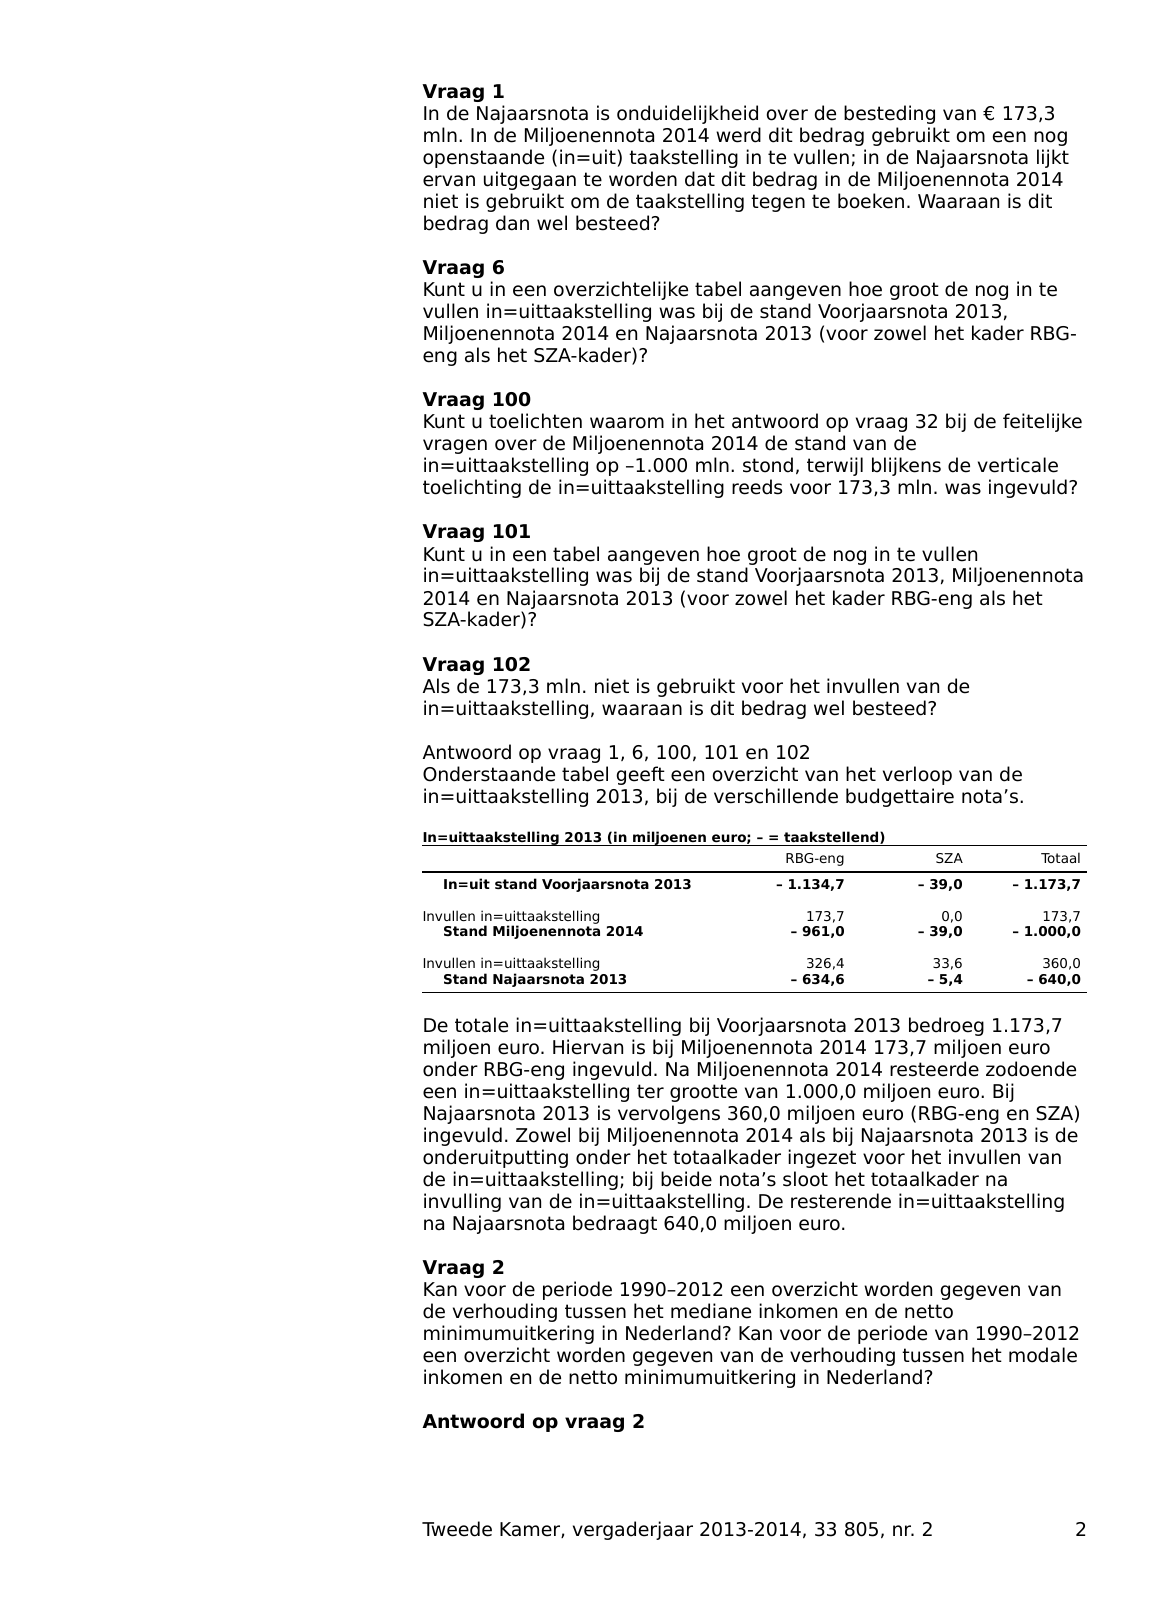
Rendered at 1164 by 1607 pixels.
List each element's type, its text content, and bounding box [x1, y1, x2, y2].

table_cell – 39,0 [850, 924, 968, 940]
text Kan voor de periode 1990–2012 een overzicht worden gegeven van de verhouding tussen het mediane inkomen en de netto minimumuitkering in Nederland? Kan voor de periode van 1990–2012 een overzicht worden gegeven van de verhouding tussen het modale inkomen en de netto minimumuitkering in Nederland? [422, 1279, 1087, 1389]
text Vraag 2 [422, 1257, 1087, 1279]
text Vraag 101 [422, 521, 1087, 543]
table_cell [437, 846, 732, 871]
table_cell [422, 971, 437, 992]
text De totale in=uittaakstelling bij Voorjaarsnota 2013 bedroeg 1.173,7 miljoen euro. Hiervan is bij Miljoenennota 2014 173,7 miljoen euro onder RBG-eng ingevuld. Na Miljoenennota 2014 resteerde zodoende een in=uittaakstelling ter grootte van 1.000,0 miljoen euro. Bij Najaarsnota 2013 is vervolgens 360,0 miljoen euro (RBG-eng en SZA) ingevuld. Zowel bij Miljoenennota 2014 als bij Najaarsnota 2013 is de onderuitputting onder het totaalkader ingezet voor het invullen van de in=uittaakstelling; bij beide nota’s sloot het totaalkader na invulling van de in=uittaakstelling. De resterende in=uittaakstelling na Najaarsnota bedraagt 640,0 miljoen euro. [422, 1015, 1087, 1235]
text Als de 173,3 mln. niet is gebruikt voor het invullen van de in=uittaakstelling, waaraan is dit bedrag wel besteed? [422, 676, 1087, 719]
table_cell [969, 893, 1087, 908]
text Vraag 6 [422, 257, 1087, 279]
table_cell [422, 846, 437, 871]
text Antwoord op vraag 1, 6, 100, 101 en 102 [422, 742, 1087, 764]
text Kunt u toelichten waarom in het antwoord op vraag 32 bij de feitelijke vragen over de Miljoenennota 2014 de stand van de in=uittaakstelling op –1.000 mln. stond, terwijl blijkens de verticale toelichting de in=uittaakstelling reeds voor 173,3 mln. was ingevuld? [422, 411, 1087, 499]
table_cell – 634,6 [732, 971, 850, 992]
table_cell – 5,4 [850, 971, 968, 992]
table_cell 33,6 [850, 956, 968, 971]
table_cell [732, 940, 850, 956]
table_cell [437, 893, 732, 908]
table_cell – 39,0 [850, 873, 968, 893]
table_cell [422, 940, 437, 956]
table_cell – 961,0 [732, 924, 850, 940]
table_cell SZA [850, 846, 968, 871]
table_header In=uittaakstelling 2013 (in miljoenen euro; – = taakstellend) [422, 830, 1087, 845]
table_cell [850, 893, 968, 908]
table_cell [969, 940, 1087, 956]
table_cell [422, 873, 437, 893]
table_cell [732, 893, 850, 908]
table_cell [437, 940, 732, 956]
table_cell 173,7 [732, 909, 850, 924]
table_cell [422, 924, 437, 940]
table_cell Stand Najaarsnota 2013 [437, 971, 732, 992]
table_cell [422, 893, 437, 908]
table_cell Invullen in=uittaakstelling [422, 956, 732, 971]
table_cell 173,7 [969, 909, 1087, 924]
table_cell [850, 940, 968, 956]
text Kunt u in een overzichtelijke tabel aangeven hoe groot de nog in te vullen in=uittaakstelling was bij de stand Voorjaarsnota 2013, Miljoenennota 2014 en Najaarsnota 2013 (voor zowel het kader RBG-eng als het SZA-kader)? [422, 279, 1087, 367]
text Vraag 1 [422, 81, 1087, 103]
table_cell In=uit stand Voorjaarsnota 2013 [437, 873, 732, 893]
text Vraag 102 [422, 653, 1087, 676]
table_cell Stand Miljoenennota 2014 [437, 924, 732, 940]
table_cell 360,0 [969, 956, 1087, 971]
table_cell Invullen in=uittaakstelling [422, 909, 732, 924]
table_cell – 1.000,0 [969, 924, 1087, 940]
table_cell – 640,0 [969, 971, 1087, 992]
table_cell Totaal [969, 846, 1087, 871]
text Onderstaande tabel geeft een overzicht van het verloop van de in=uittaakstelling 2013, bij de verschillende budgettaire nota’s. [422, 764, 1087, 808]
table_cell 326,4 [732, 956, 850, 971]
table_cell RBG-eng [732, 846, 850, 871]
table_cell – 1.134,7 [732, 873, 850, 893]
text Vraag 100 [422, 389, 1087, 411]
table_cell 0,0 [850, 909, 968, 924]
table_cell – 1.173,7 [969, 873, 1087, 893]
text In de Najaarsnota is onduidelijkheid over de besteding van € 173,3 mln. In de Miljoenennota 2014 werd dit bedrag gebruikt om een nog openstaande (in=uit) taakstelling in te vullen; in de Najaarsnota lijkt ervan uitgegaan te worden dat dit bedrag in de Miljoenennota 2014 niet is gebruikt om de taakstelling tegen te boeken. Waaraan is dit bedrag dan wel besteed? [422, 103, 1087, 235]
text Antwoord op vraag 2 [422, 1411, 1087, 1433]
text Kunt u in een tabel aangeven hoe groot de nog in te vullen in=uittaakstelling was bij de stand Voorjaarsnota 2013, Miljoenennota 2014 en Najaarsnota 2013 (voor zowel het kader RBG-eng als het SZA-kader)? [422, 543, 1087, 631]
